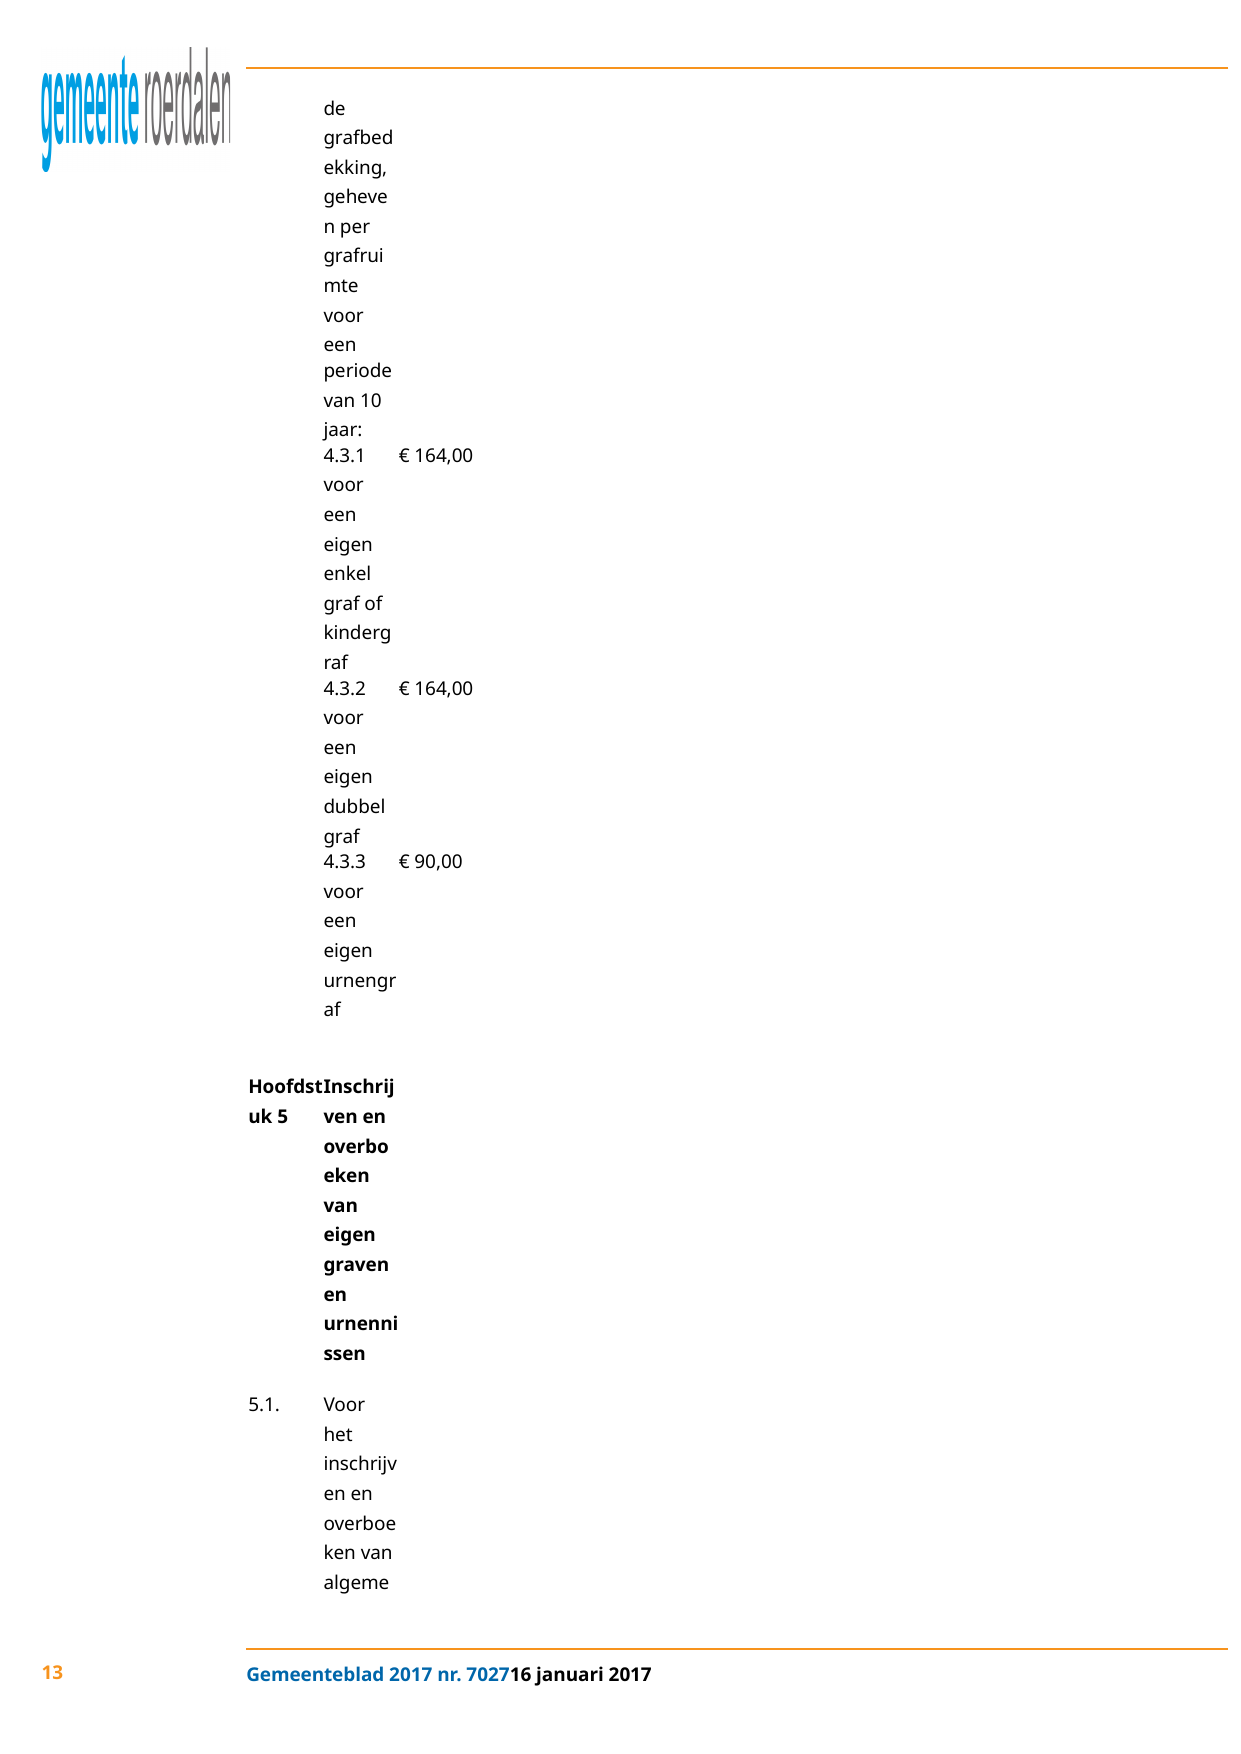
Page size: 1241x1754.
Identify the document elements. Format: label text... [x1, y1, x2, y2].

table_cell de grafbedekking, geheven per grafruimte voor een [323, 95, 398, 357]
table_cell [248, 95, 323, 357]
table_cell [248, 1022, 323, 1048]
picture [41, 134, 48, 172]
table_cell [248, 675, 323, 848]
table_cell [399, 1366, 474, 1391]
table_cell 4.3.3 voor een eigen urnengraf [323, 849, 398, 1022]
table_cell € 90,00 [399, 849, 474, 1022]
table_cell € 164,00 [399, 442, 474, 675]
table_cell [248, 1048, 323, 1074]
table_cell Inschrijven en overboeken van eigen graven en urnennissen [323, 1074, 398, 1366]
table_cell [399, 1022, 474, 1048]
table_cell [323, 1048, 398, 1074]
table_cell [399, 1048, 474, 1074]
table_cell Hoofdstuk 5 [248, 1074, 323, 1366]
table_cell [248, 357, 323, 442]
table_cell periode van 10 jaar: [323, 357, 398, 442]
table_cell [323, 1022, 398, 1048]
table_cell 5.1. [248, 1391, 323, 1594]
table_cell Voor het inschrijven en overboeken van algeme [323, 1391, 398, 1594]
table_cell [399, 1074, 474, 1366]
table_cell [323, 1366, 398, 1391]
table_cell [399, 1391, 474, 1594]
picture [41, 47, 231, 172]
table_cell [399, 95, 474, 357]
table_cell € 164,00 [399, 675, 474, 848]
table_cell 4.3.2 voor een eigen dubbel graf [323, 675, 398, 848]
table_cell 4.3.1 voor een eigen enkel graf of kindergraf [323, 442, 398, 675]
table_cell [248, 1366, 323, 1391]
table_cell [248, 442, 323, 675]
table_cell [399, 357, 474, 442]
table_cell [248, 849, 323, 1022]
